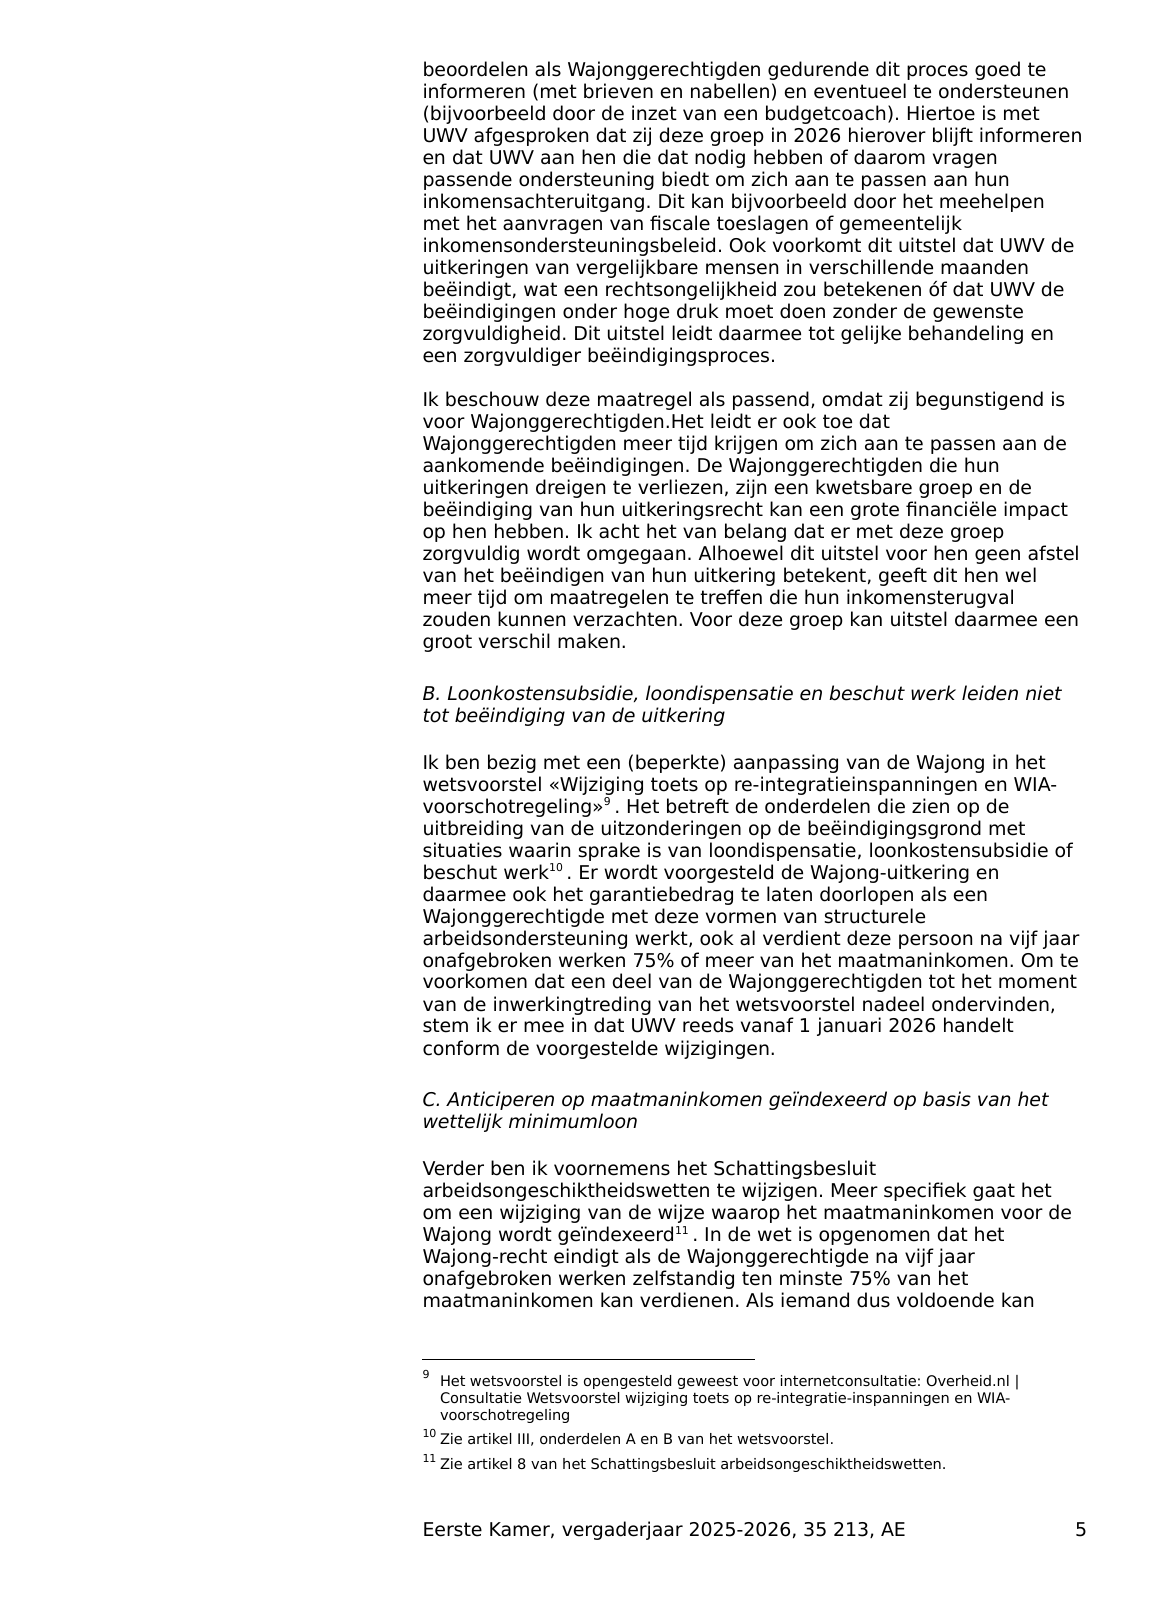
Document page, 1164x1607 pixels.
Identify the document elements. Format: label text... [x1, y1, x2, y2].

text Zie artikel 8 van het Schattingsbesluit arbeidsongeschiktheidswetten. [422, 1452, 1087, 1474]
text Ik beschouw deze maatregel als passend, omdat zij begunstigend is voor Wajonggerechtigden.Het leidt er ook toe dat Wajonggerechtigden meer tijd krijgen om zich aan te passen aan de aankomende beëindigingen. De Wajonggerechtigden die hun uitkeringen dreigen te verliezen, zijn een kwetsbare groep en de beëindiging van hun uitkeringsrecht kan een grote financiële impact op hen hebben. Ik acht het van belang dat er met deze groep zorgvuldig wordt omgegaan. Alhoewel dit uitstel voor hen geen afstel van het beëindigen van hun uitkering betekent, geeft dit hen wel meer tijd om maatregelen te treffen die hun inkomensterugval zouden kunnen verzachten. Voor deze groep kan uitstel daarmee een groot verschil maken. [422, 389, 1087, 653]
text Verder ben ik voornemens het Schattingsbesluit arbeidsongeschiktheidswetten te wijzigen. Meer specifiek gaat het om een wijziging van de wijze waarop het maatmaninkomen voor de Wajong wordt geïndexeerd. In de wet is opgenomen dat het Wajong-recht eindigt als de Wajonggerechtigde na vijf jaar onafgebroken werken zelfstandig ten minste 75% van het maatmaninkomen kan verdienen. Als iemand dus voldoende kan [422, 1158, 1087, 1312]
subtitle B. Loonkostensubsidie, loondispensatie en beschut werk leiden niet tot beëindiging van de uitkering [422, 683, 1087, 727]
text Ik ben bezig met een (beperkte) aanpassing van de Wajong in het wetsvoorstel «Wijziging toets op re-integratieinspanningen en WIA-voorschotregeling». Het betreft de onderdelen die zien op de uitbreiding van de uitzonderingen op de beëindigingsgrond met situaties waarin sprake is van loondispensatie, loonkostensubsidie of beschut werk. Er wordt voorgesteld de Wajong-uitkering en daarmee ook het garantiebedrag te laten doorlopen als een Wajonggerechtigde met deze vormen van structurele arbeidsondersteuning werkt, ook al verdient deze persoon na vijf jaar onafgebroken werken 75% of meer van het maatmaninkomen. Om te voorkomen dat een deel van de Wajonggerechtigden tot het moment van de inwerkingtreding van het wetsvoorstel nadeel ondervinden, stem ik er mee in dat UWV reeds vanaf 1 januari 2026 handelt conform de voorgestelde wijzigingen. [422, 752, 1087, 1059]
text Het wetsvoorstel is opengesteld geweest voor internetconsultatie: Overheid.nl | Consultatie Wetsvoorstel wijziging toets op re-integratie-inspanningen en WIA-voorschotregeling [422, 1368, 1087, 1424]
text beoordelen als Wajonggerechtigden gedurende dit proces goed te informeren (met brieven en nabellen) en eventueel te ondersteunen (bijvoorbeeld door de inzet van een budgetcoach). Hiertoe is met UWV afgesproken dat zij deze groep in 2026 hierover blijft informeren en dat UWV aan hen die dat nodig hebben of daarom vragen passende ondersteuning biedt om zich aan te passen aan hun inkomensachteruitgang. Dit kan bijvoorbeeld door het meehelpen met het aanvragen van fiscale toeslagen of gemeentelijk inkomensondersteuningsbeleid. Ook voorkomt dit uitstel dat UWV de uitkeringen van vergelijkbare mensen in verschillende maanden beëindigt, wat een rechtsongelijkheid zou betekenen óf dat UWV de beëindigingen onder hoge druk moet doen zonder de gewenste zorgvuldigheid. Dit uitstel leidt daarmee tot gelijke behandeling en een zorgvuldiger beëindigingsproces. [422, 59, 1087, 367]
subtitle C. Anticiperen op maatmaninkomen geïndexeerd op basis van het wettelijk minimumloon [422, 1089, 1087, 1133]
text Zie artikel III, onderdelen A en B van het wetsvoorstel. [422, 1427, 1087, 1449]
